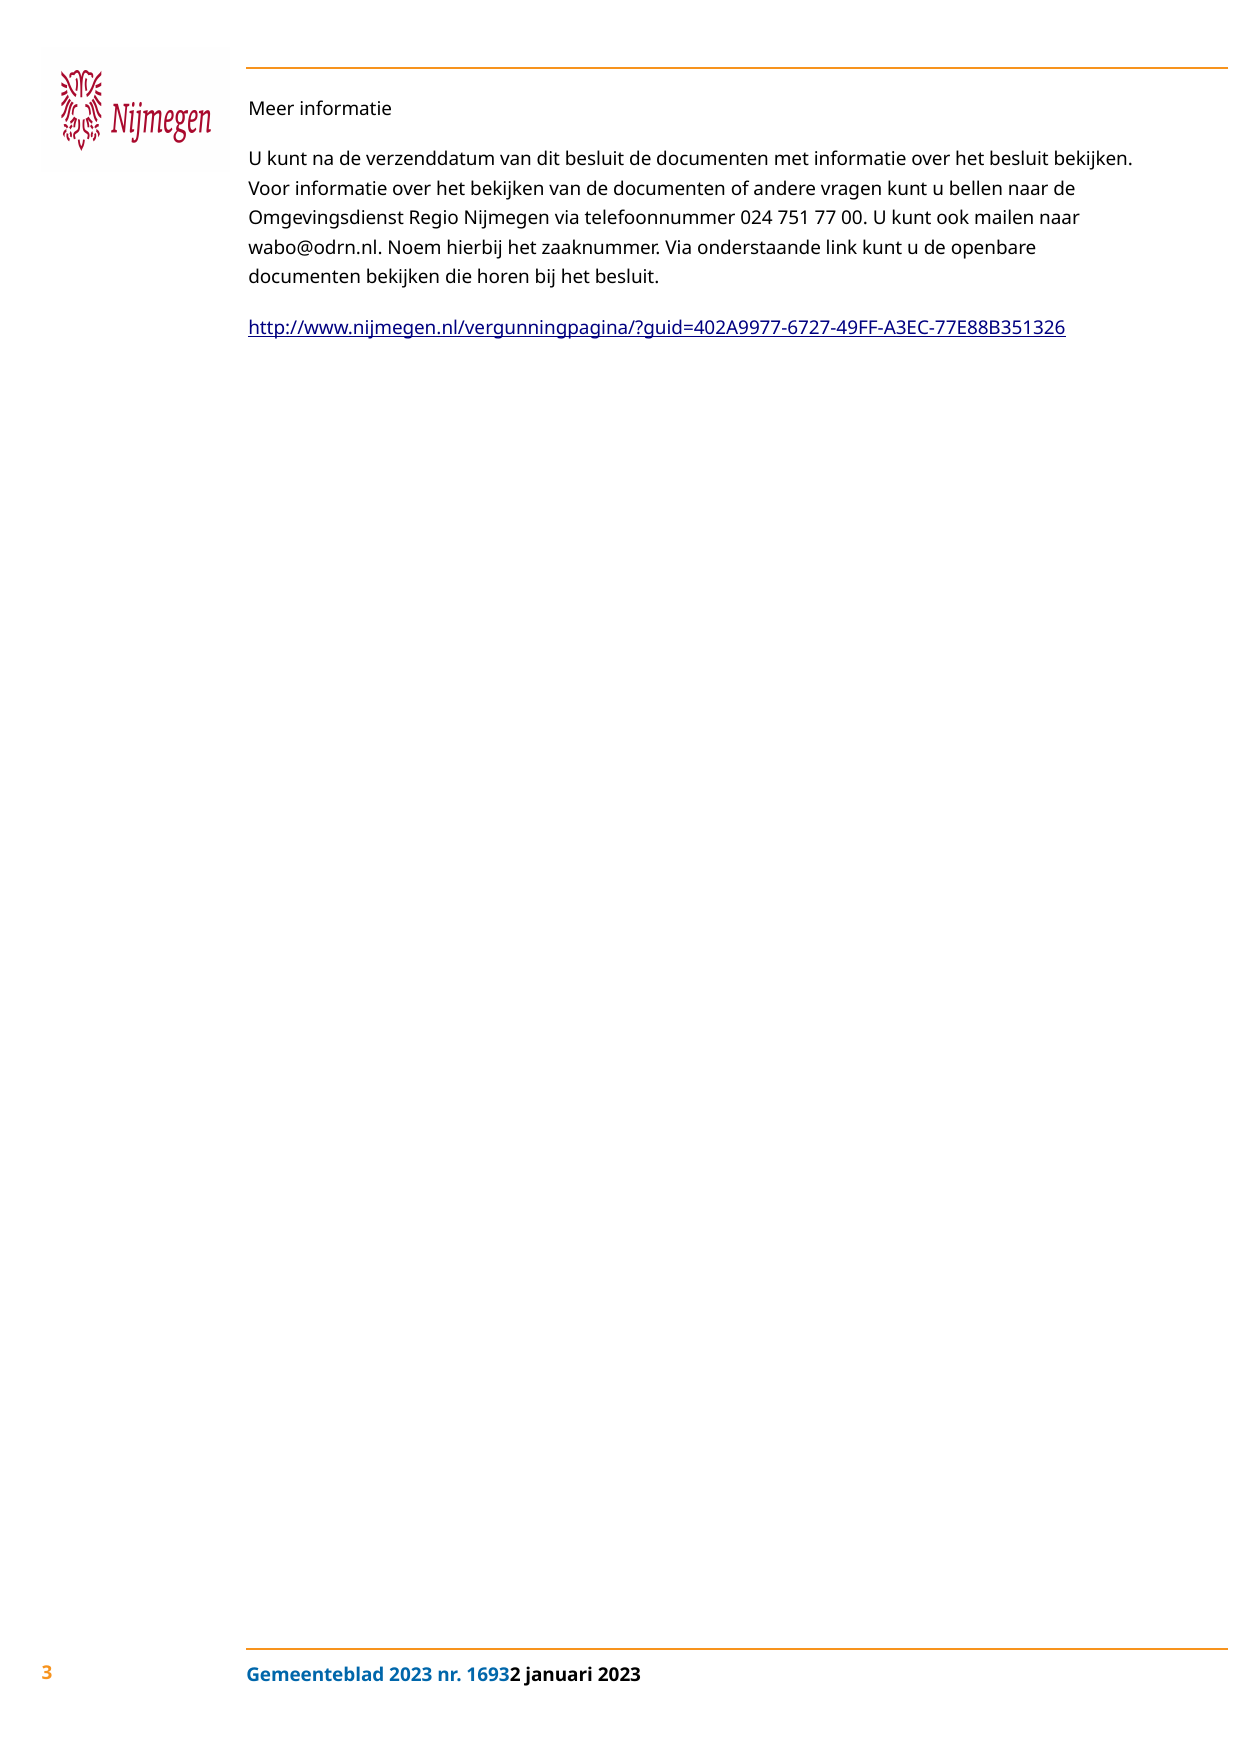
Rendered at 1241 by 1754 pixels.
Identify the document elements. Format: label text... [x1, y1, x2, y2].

picture [41, 47, 231, 172]
text U kunt na de verzenddatum van dit besluit de documenten met informatie over het besluit bekijken. Voor informatie over het bekijken van de documenten of andere vragen kunt u bellen naar de Omgevingsdienst Regio Nijmegen via telefoonnummer 024 751 77 00. U kunt ook mailen naar wabo@odrn.nl. Noem hierbij het zaaknummer. Via onderstaande link kunt u de openbare documenten bekijken die horen bij het besluit. [248, 145, 1152, 289]
text http://www.nijmegen.nl/vergunningpagina/?guid=402A9977-6727-49FF-A3EC-77E88B351326 [248, 314, 1152, 340]
text Meer informatie [248, 95, 1152, 121]
